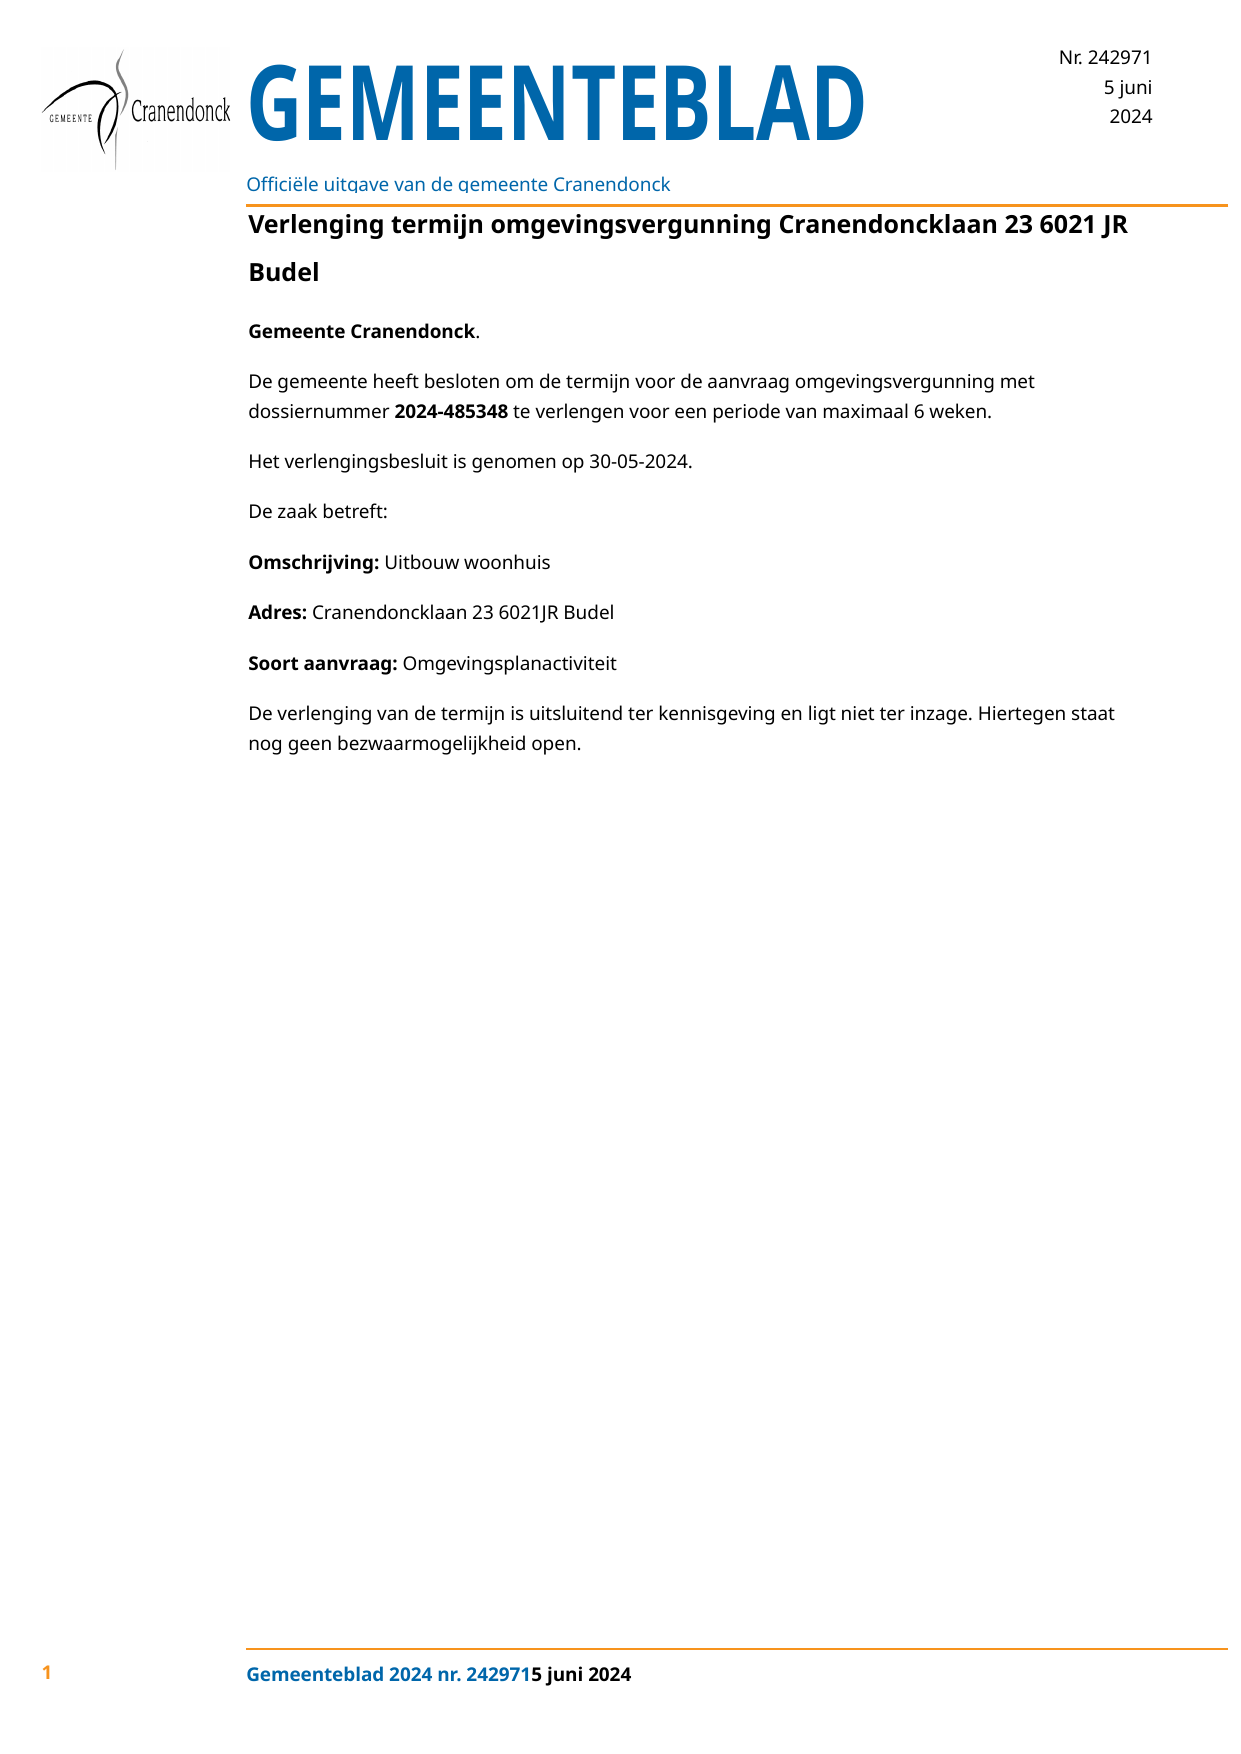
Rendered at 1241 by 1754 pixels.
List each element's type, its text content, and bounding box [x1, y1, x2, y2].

text Gemeente Cranendonck. [248, 318, 1152, 344]
text Soort aanvraag: Omgevingsplanactiviteit [248, 650, 1152, 676]
picture [41, 47, 231, 172]
text De verlenging van de termijn is uitsluitend ter kennisgeving en ligt niet ter inzage. Hiertegen staat nog geen bezwaarmogelijkheid open. [248, 700, 1152, 756]
text De zaak betreft: [248, 499, 1152, 524]
text De gemeente heeft besloten om de termijn voor de aanvraag omgevingsvergunning met dossiernummer 2024-485348 te verlengen voor een periode van maximaal 6 weken. [248, 368, 1152, 424]
text Verlenging termijn omgevingsvergunning Cranendoncklaan 23 6021 JR Budel [248, 207, 1152, 288]
text Het verlengingsbesluit is genomen op 30-05-2024. [248, 448, 1152, 474]
text Adres: Cranendoncklaan 23 6021JR Budel [248, 599, 1152, 625]
text Omschrijving: Uitbouw woonhuis [248, 549, 1152, 575]
